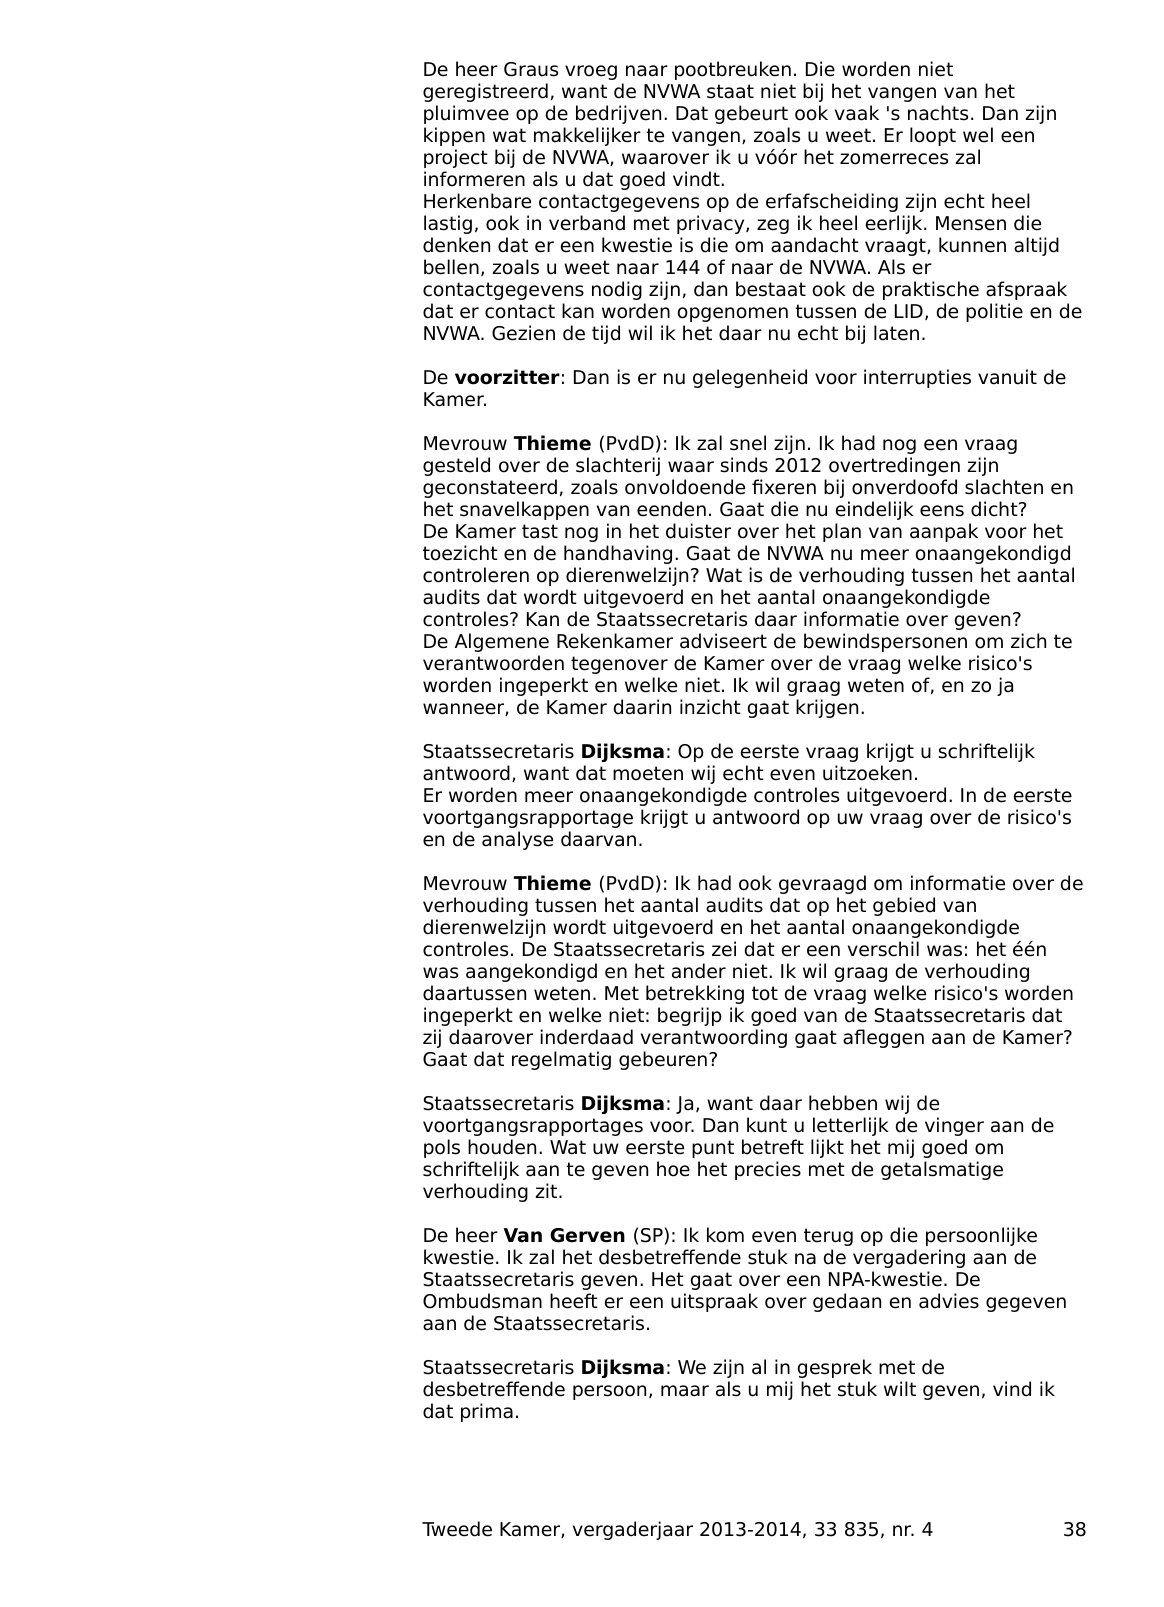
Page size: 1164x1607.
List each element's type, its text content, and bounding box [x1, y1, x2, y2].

text De Kamer tast nog in het duister over het plan van aanpak voor het toezicht en de handhaving. Gaat de NVWA nu meer onaangekondigd controleren op dierenwelzijn? Wat is de verhouding tussen het aantal audits dat wordt uitgevoerd en het aantal onaangekondigde controles? Kan de Staatssecretaris daar informatie over geven? [422, 521, 1087, 631]
text Mevrouw Thieme (PvdD): Ik had ook gevraagd om informatie over de verhouding tussen het aantal audits dat op het gebied van dierenwelzijn wordt uitgevoerd en het aantal onaangekondigde controles. De Staatssecretaris zei dat er een verschil was: het één was aangekondigd en het ander niet. Ik wil graag de verhouding daartussen weten. Met betrekking tot de vraag welke risico's worden ingeperkt en welke niet: begrijp ik goed van de Staatssecretaris dat zij daarover inderdaad verantwoording gaat afleggen aan de Kamer? Gaat dat regelmatig gebeuren? [422, 873, 1087, 1071]
text Er worden meer onaangekondigde controles uitgevoerd. In de eerste voortgangsrapportage krijgt u antwoord op uw vraag over de risico's en de analyse daarvan. [422, 785, 1087, 851]
text De voorzitter: Dan is er nu gelegenheid voor interrupties vanuit de Kamer. [422, 367, 1087, 411]
text De heer Graus vroeg naar pootbreuken. Die worden niet geregistreerd, want de NVWA staat niet bij het vangen van het pluimvee op de bedrijven. Dat gebeurt ook vaak 's nachts. Dan zijn kippen wat makkelijker te vangen, zoals u weet. Er loopt wel een project bij de NVWA, waarover ik u vóór het zomerreces zal informeren als u dat goed vindt. [422, 59, 1087, 191]
text Staatssecretaris Dijksma: Op de eerste vraag krijgt u schriftelijk antwoord, want dat moeten wij echt even uitzoeken. [422, 741, 1087, 785]
text Staatssecretaris Dijksma: Ja, want daar hebben wij de voortgangsrapportages voor. Dan kunt u letterlijk de vinger aan de pols houden. Wat uw eerste punt betreft lijkt het mij goed om schriftelijk aan te geven hoe het precies met de getalsmatige verhouding zit. [422, 1093, 1087, 1203]
text De heer Van Gerven (SP): Ik kom even terug op die persoonlijke kwestie. Ik zal het desbetreffende stuk na de vergadering aan de Staatssecretaris geven. Het gaat over een NPA-kwestie. De Ombudsman heeft er een uitspraak over gedaan en advies gegeven aan de Staatssecretaris. [422, 1225, 1087, 1335]
text Herkenbare contactgegevens op de erfafscheiding zijn echt heel lastig, ook in verband met privacy, zeg ik heel eerlijk. Mensen die denken dat er een kwestie is die om aandacht vraagt, kunnen altijd bellen, zoals u weet naar 144 of naar de NVWA. Als er contactgegevens nodig zijn, dan bestaat ook de praktische afspraak dat er contact kan worden opgenomen tussen de LID, de politie en de NVWA. Gezien de tijd wil ik het daar nu echt bij laten. [422, 191, 1087, 345]
text De Algemene Rekenkamer adviseert de bewindspersonen om zich te verantwoorden tegenover de Kamer over de vraag welke risico's worden ingeperkt en welke niet. Ik wil graag weten of, en zo ja wanneer, de Kamer daarin inzicht gaat krijgen. [422, 631, 1087, 719]
text Mevrouw Thieme (PvdD): Ik zal snel zijn. Ik had nog een vraag gesteld over de slachterij waar sinds 2012 overtredingen zijn geconstateerd, zoals onvoldoende fixeren bij onverdoofd slachten en het snavelkappen van eenden. Gaat die nu eindelijk eens dicht? [422, 433, 1087, 521]
text Staatssecretaris Dijksma: We zijn al in gesprek met de desbetreffende persoon, maar als u mij het stuk wilt geven, vind ik dat prima. [422, 1357, 1087, 1423]
